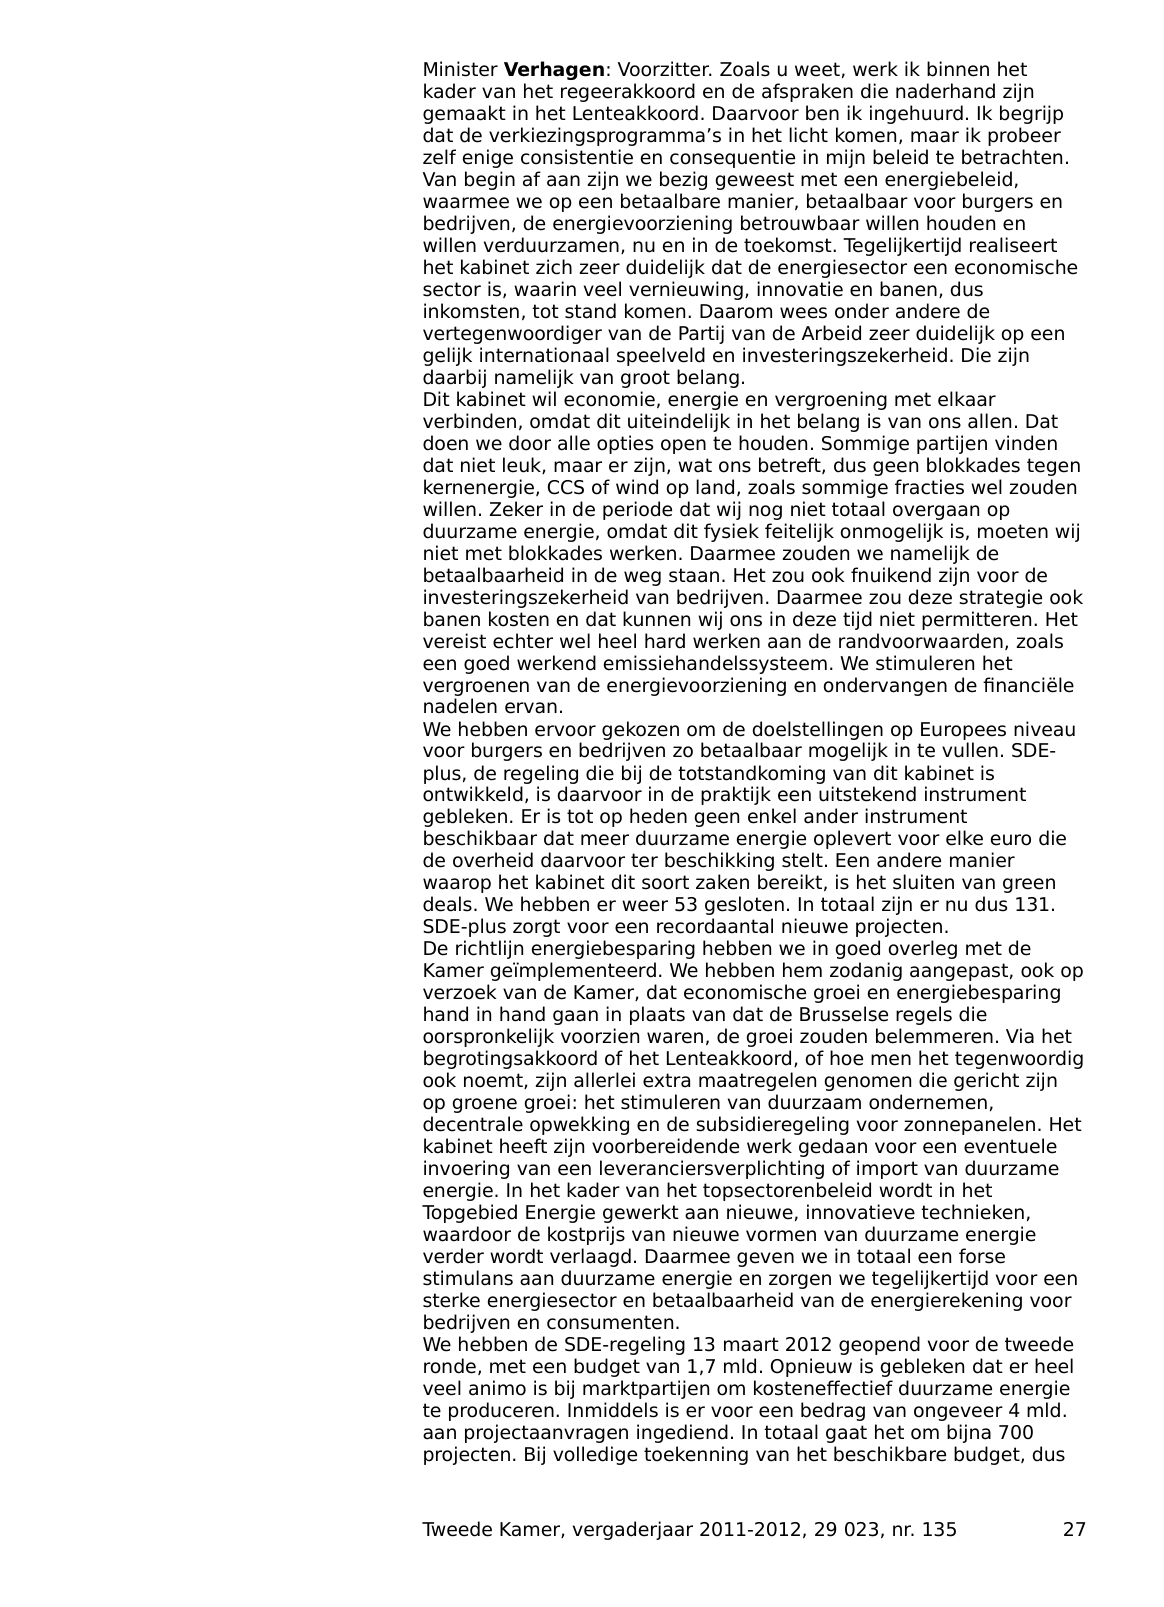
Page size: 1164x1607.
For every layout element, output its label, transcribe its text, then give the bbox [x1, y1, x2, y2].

text We hebben ervoor gekozen om de doelstellingen op Europees niveau voor burgers en bedrijven zo betaalbaar mogelijk in te vullen. SDE-plus, de regeling die bij de totstandkoming van dit kabinet is ontwikkeld, is daarvoor in de praktijk een uitstekend instrument gebleken. Er is tot op heden geen enkel ander instrument beschikbaar dat meer duurzame energie oplevert voor elke euro die de overheid daarvoor ter beschikking stelt. Een andere manier waarop het kabinet dit soort zaken bereikt, is het sluiten van green deals. We hebben er weer 53 gesloten. In totaal zijn er nu dus 131. SDE-plus zorgt voor een recordaantal nieuwe projecten. [422, 718, 1087, 938]
text De richtlijn energiebesparing hebben we in goed overleg met de Kamer geïmplementeerd. We hebben hem zodanig aangepast, ook op verzoek van de Kamer, dat economische groei en energiebesparing hand in hand gaan in plaats van dat de Brusselse regels die oorspronkelijk voorzien waren, de groei zouden belemmeren. Via het begrotingsakkoord of het Lenteakkoord, of hoe men het tegenwoordig ook noemt, zijn allerlei extra maatregelen genomen die gericht zijn op groene groei: het stimuleren van duurzaam ondernemen, decentrale opwekking en de subsidieregeling voor zonnepanelen. Het kabinet heeft zijn voorbereidende werk gedaan voor een eventuele invoering van een leveranciersverplichting of import van duurzame energie. In het kader van het topsectorenbeleid wordt in het Topgebied Energie gewerkt aan nieuwe, innovatieve technieken, waardoor de kostprijs van nieuwe vormen van duurzame energie verder wordt verlaagd. Daarmee geven we in totaal een forse stimulans aan duurzame energie en zorgen we tegelijkertijd voor een sterke energiesector en betaalbaarheid van de energierekening voor bedrijven en consumenten. [422, 938, 1087, 1334]
text Minister Verhagen: Voorzitter. Zoals u weet, werk ik binnen het kader van het regeerakkoord en de afspraken die naderhand zijn gemaakt in het Lenteakkoord. Daarvoor ben ik ingehuurd. Ik begrijp dat de verkiezingsprogramma’s in het licht komen, maar ik probeer zelf enige consistentie en consequentie in mijn beleid te betrachten. [422, 59, 1087, 169]
text Dit kabinet wil economie, energie en vergroening met elkaar verbinden, omdat dit uiteindelijk in het belang is van ons allen. Dat doen we door alle opties open te houden. Sommige partijen vinden dat niet leuk, maar er zijn, wat ons betreft, dus geen blokkades tegen kernenergie, CCS of wind op land, zoals sommige fracties wel zouden willen. Zeker in de periode dat wij nog niet totaal overgaan op duurzame energie, omdat dit fysiek feitelijk onmogelijk is, moeten wij niet met blokkades werken. Daarmee zouden we namelijk de betaalbaarheid in de weg staan. Het zou ook fnuikend zijn voor de investeringszekerheid van bedrijven. Daarmee zou deze strategie ook banen kosten en dat kunnen wij ons in deze tijd niet permitteren. Het vereist echter wel heel hard werken aan de randvoorwaarden, zoals een goed werkend emissiehandelssysteem. We stimuleren het vergroenen van de energievoorziening en ondervangen de financiële nadelen ervan. [422, 389, 1087, 718]
text Van begin af aan zijn we bezig geweest met een energiebeleid, waarmee we op een betaalbare manier, betaalbaar voor burgers en bedrijven, de energievoorziening betrouwbaar willen houden en willen verduurzamen, nu en in de toekomst. Tegelijkertijd realiseert het kabinet zich zeer duidelijk dat de energiesector een economische sector is, waarin veel vernieuwing, innovatie en banen, dus inkomsten, tot stand komen. Daarom wees onder andere de vertegenwoordiger van de Partij van de Arbeid zeer duidelijk op een gelijk internationaal speelveld en investeringszekerheid. Die zijn daarbij namelijk van groot belang. [422, 169, 1087, 389]
text We hebben de SDE-regeling 13 maart 2012 geopend voor de tweede ronde, met een budget van 1,7 mld. Opnieuw is gebleken dat er heel veel animo is bij marktpartijen om kosteneffectief duurzame energie te produceren. Inmiddels is er voor een bedrag van ongeveer 4 mld. aan projectaanvragen ingediend. In totaal gaat het om bijna 700 projecten. Bij volledige toekenning van het beschikbare budget, dus [422, 1334, 1087, 1466]
